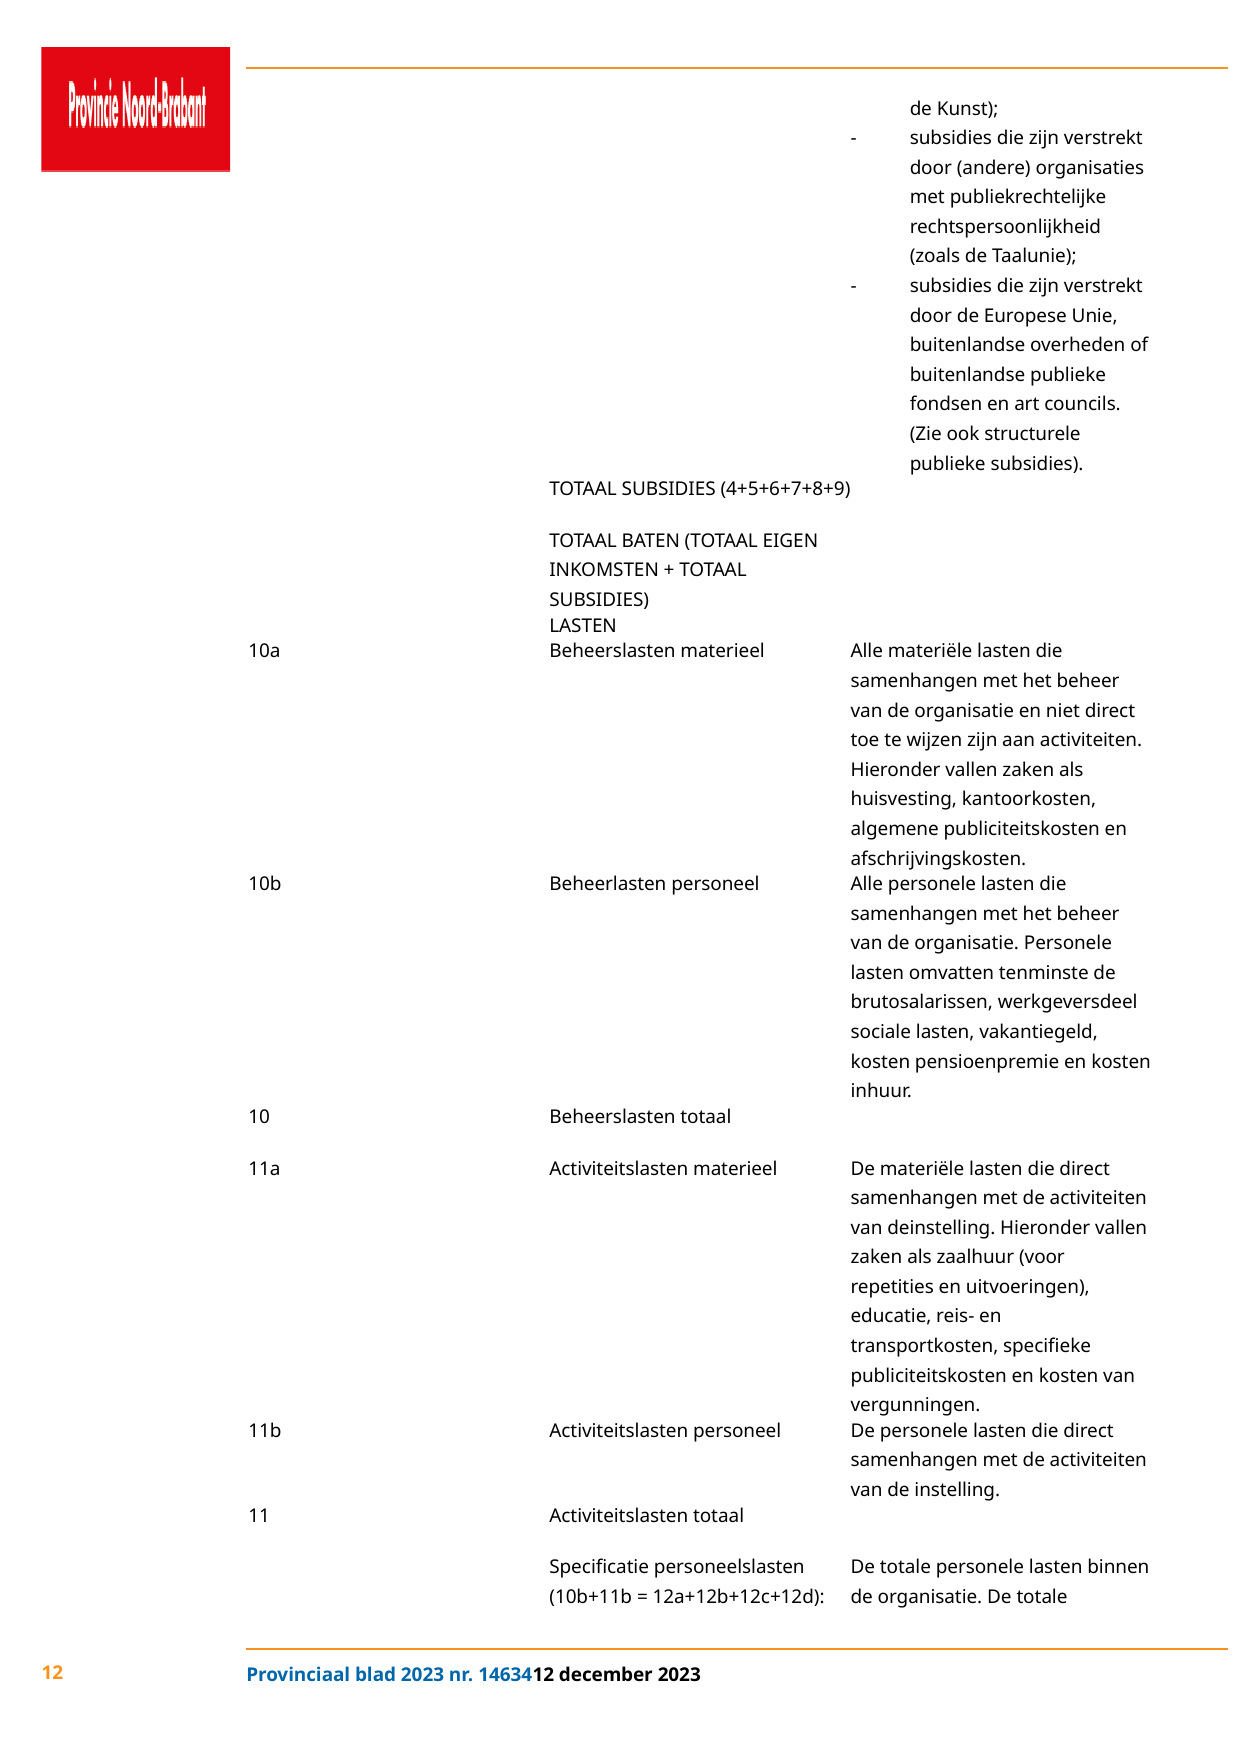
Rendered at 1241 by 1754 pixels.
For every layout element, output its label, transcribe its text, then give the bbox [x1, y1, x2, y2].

table_cell 10b [248, 870, 549, 1103]
table_cell Activiteitslasten totaal [549, 1502, 850, 1528]
table_cell [850, 1103, 1152, 1129]
table_cell Beheerslasten totaal [549, 1103, 850, 1129]
table_cell [549, 1528, 850, 1553]
table_cell de Kunst); subsidies die zijn verstrekt door (andere) organisaties met publiekrechtelijke rechtspersoonlijkheid (zoals de Taalunie); subsidies die zijn verstrekt door de Europese Unie, buitenlandse overheden of buitenlandse publieke fondsen en art councils. (Zie ook structurele publieke subsidies). [850, 95, 1152, 476]
table_cell [248, 1129, 549, 1155]
table_cell [248, 501, 549, 527]
table_cell [248, 612, 549, 638]
table_cell De materiële lasten die direct samenhangen met de activiteiten van deinstelling. Hieronder vallen zaken als zaalhuur (voor repetities en uitvoeringen), educatie, reis- en transportkosten, specifieke publiciteitskosten en kosten van vergunningen. [850, 1155, 1152, 1417]
table_cell 11b [248, 1417, 549, 1502]
table_cell Activiteitslasten materieel [549, 1155, 850, 1417]
table_cell [248, 1528, 549, 1553]
table_cell [850, 501, 1152, 527]
table_cell 11 [248, 1502, 549, 1528]
table_cell Specificatie personeelslasten (10b+11b = 12a+12b+12c+12d): [549, 1554, 850, 1609]
table_cell [549, 95, 850, 476]
table_cell [248, 476, 549, 501]
table_cell [850, 476, 1152, 501]
table_cell Activiteitslasten personeel [549, 1417, 850, 1502]
table_cell [248, 527, 549, 612]
table_cell De personele lasten die direct samenhangen met de activiteiten van de instelling. [850, 1417, 1152, 1502]
table_cell Beheerslasten materieel [549, 638, 850, 870]
table_cell Alle materiële lasten die samenhangen met het beheer van de organisatie en niet direct toe te wijzen zijn aan activiteiten. Hieronder vallen zaken als huisvesting, kantoorkosten, algemene publiciteitskosten en afschrijvingskosten. [850, 638, 1152, 870]
table_cell [248, 95, 549, 476]
table_cell Alle personele lasten die samenhangen met het beheer van de organisatie. Personele lasten omvatten tenminste de brutosalarissen, werkgeversdeel sociale lasten, vakantiegeld, kosten pensioenpremie en kosten inhuur. [850, 870, 1152, 1103]
table_cell 10a [248, 638, 549, 870]
table_cell [549, 501, 850, 527]
table_cell 10 [248, 1103, 549, 1129]
table_cell [850, 1528, 1152, 1553]
table_cell TOTAAL SUBSIDIES (4+5+6+7+8+9) [549, 476, 850, 501]
table_cell De totale personele lasten binnen de organisatie. De totale [850, 1554, 1152, 1609]
table_cell [850, 527, 1152, 612]
table_cell [549, 1129, 850, 1155]
table_cell [850, 1502, 1152, 1528]
table_cell Beheerlasten personeel [549, 870, 850, 1103]
table_cell [248, 1554, 549, 1609]
table_cell LASTEN [549, 612, 850, 638]
picture [41, 47, 231, 172]
table_cell TOTAAL BATEN (TOTAAL EIGEN INKOMSTEN + TOTAAL SUBSIDIES) [549, 527, 850, 612]
table_cell 11a [248, 1155, 549, 1417]
table_cell [850, 612, 1152, 638]
table_cell [850, 1129, 1152, 1155]
